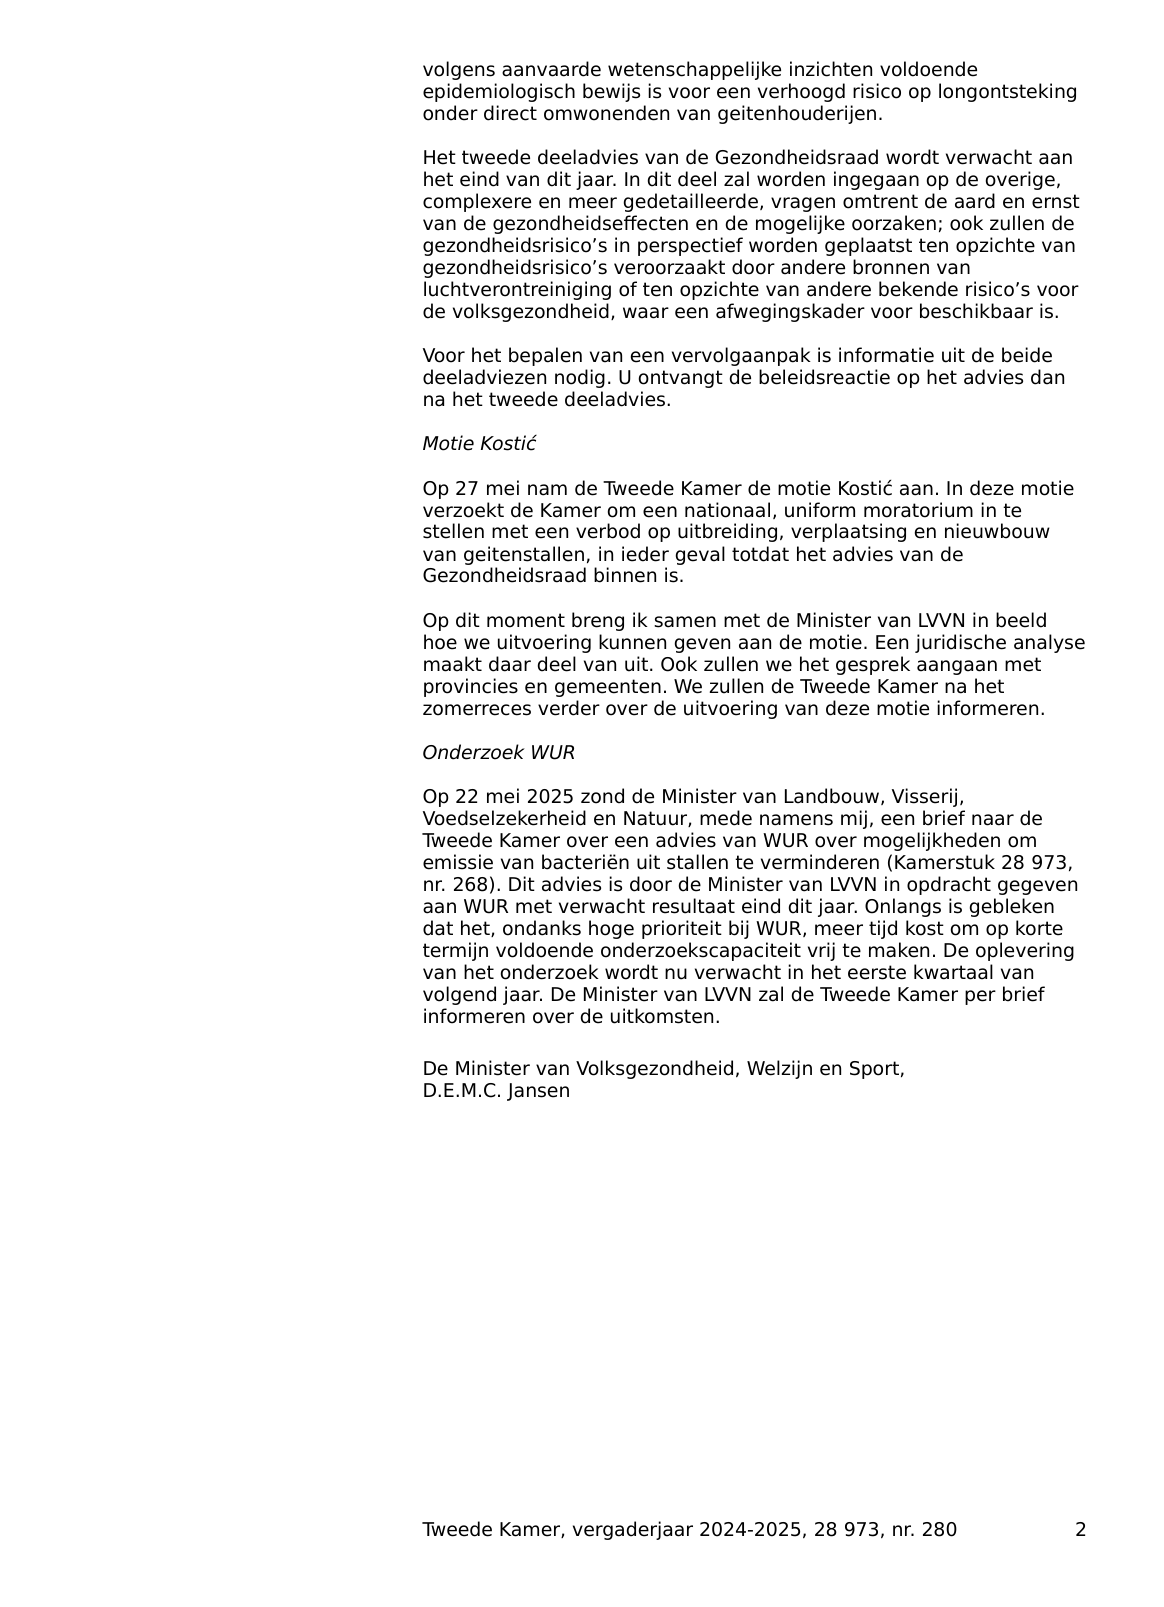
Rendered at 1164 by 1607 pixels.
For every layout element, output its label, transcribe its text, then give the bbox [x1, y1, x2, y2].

text De Minister van Volksgezondheid, Welzijn en Sport, D.E.M.C. Jansen [422, 1058, 1087, 1102]
subtitle Onderzoek WUR [422, 742, 1087, 764]
text Het tweede deeladvies van de Gezondheidsraad wordt verwacht aan het eind van dit jaar. In dit deel zal worden ingegaan op de overige, complexere en meer gedetailleerde, vragen omtrent de aard en ernst van de gezondheidseffecten en de mogelijke oorzaken; ook zullen de gezondheidsrisico’s in perspectief worden geplaatst ten opzichte van gezondheidsrisico’s veroorzaakt door andere bronnen van luchtverontreiniging of ten opzichte van andere bekende risico’s voor de volksgezondheid, waar een afwegingskader voor beschikbaar is. [422, 147, 1087, 323]
text Op 22 mei 2025 zond de Minister van Landbouw, Visserij, Voedselzekerheid en Natuur, mede namens mij, een brief naar de Tweede Kamer over een advies van WUR over mogelijkheden om emissie van bacteriën uit stallen te verminderen (Kamerstuk 28 973, nr. 268). Dit advies is door de Minister van LVVN in opdracht gegeven aan WUR met verwacht resultaat eind dit jaar. Onlangs is gebleken dat het, ondanks hoge prioriteit bij WUR, meer tijd kost om op korte termijn voldoende onderzoekscapaciteit vrij te maken. De oplevering van het onderzoek wordt nu verwacht in het eerste kwartaal van volgend jaar. De Minister van LVVN zal de Tweede Kamer per brief informeren over de uitkomsten. [422, 786, 1087, 1028]
text Op 27 mei nam de Tweede Kamer de motie Kostić aan. In deze motie verzoekt de Kamer om een nationaal, uniform moratorium in te stellen met een verbod op uitbreiding, verplaatsing en nieuwbouw van geitenstallen, in ieder geval totdat het advies van de Gezondheidsraad binnen is. [422, 477, 1087, 587]
text volgens aanvaarde wetenschappelijke inzichten voldoende epidemiologisch bewijs is voor een verhoogd risico op longontsteking onder direct omwonenden van geitenhouderijen. [422, 59, 1087, 125]
text Voor het bepalen van een vervolgaanpak is informatie uit de beide deeladviezen nodig. U ontvangt de beleidsreactie op het advies dan na het tweede deeladvies. [422, 345, 1087, 411]
subtitle Motie Kostić [422, 433, 1087, 455]
text Op dit moment breng ik samen met de Minister van LVVN in beeld hoe we uitvoering kunnen geven aan de motie. Een juridische analyse maakt daar deel van uit. Ook zullen we het gesprek aangaan met provincies en gemeenten. We zullen de Tweede Kamer na het zomerreces verder over de uitvoering van deze motie informeren. [422, 609, 1087, 719]
